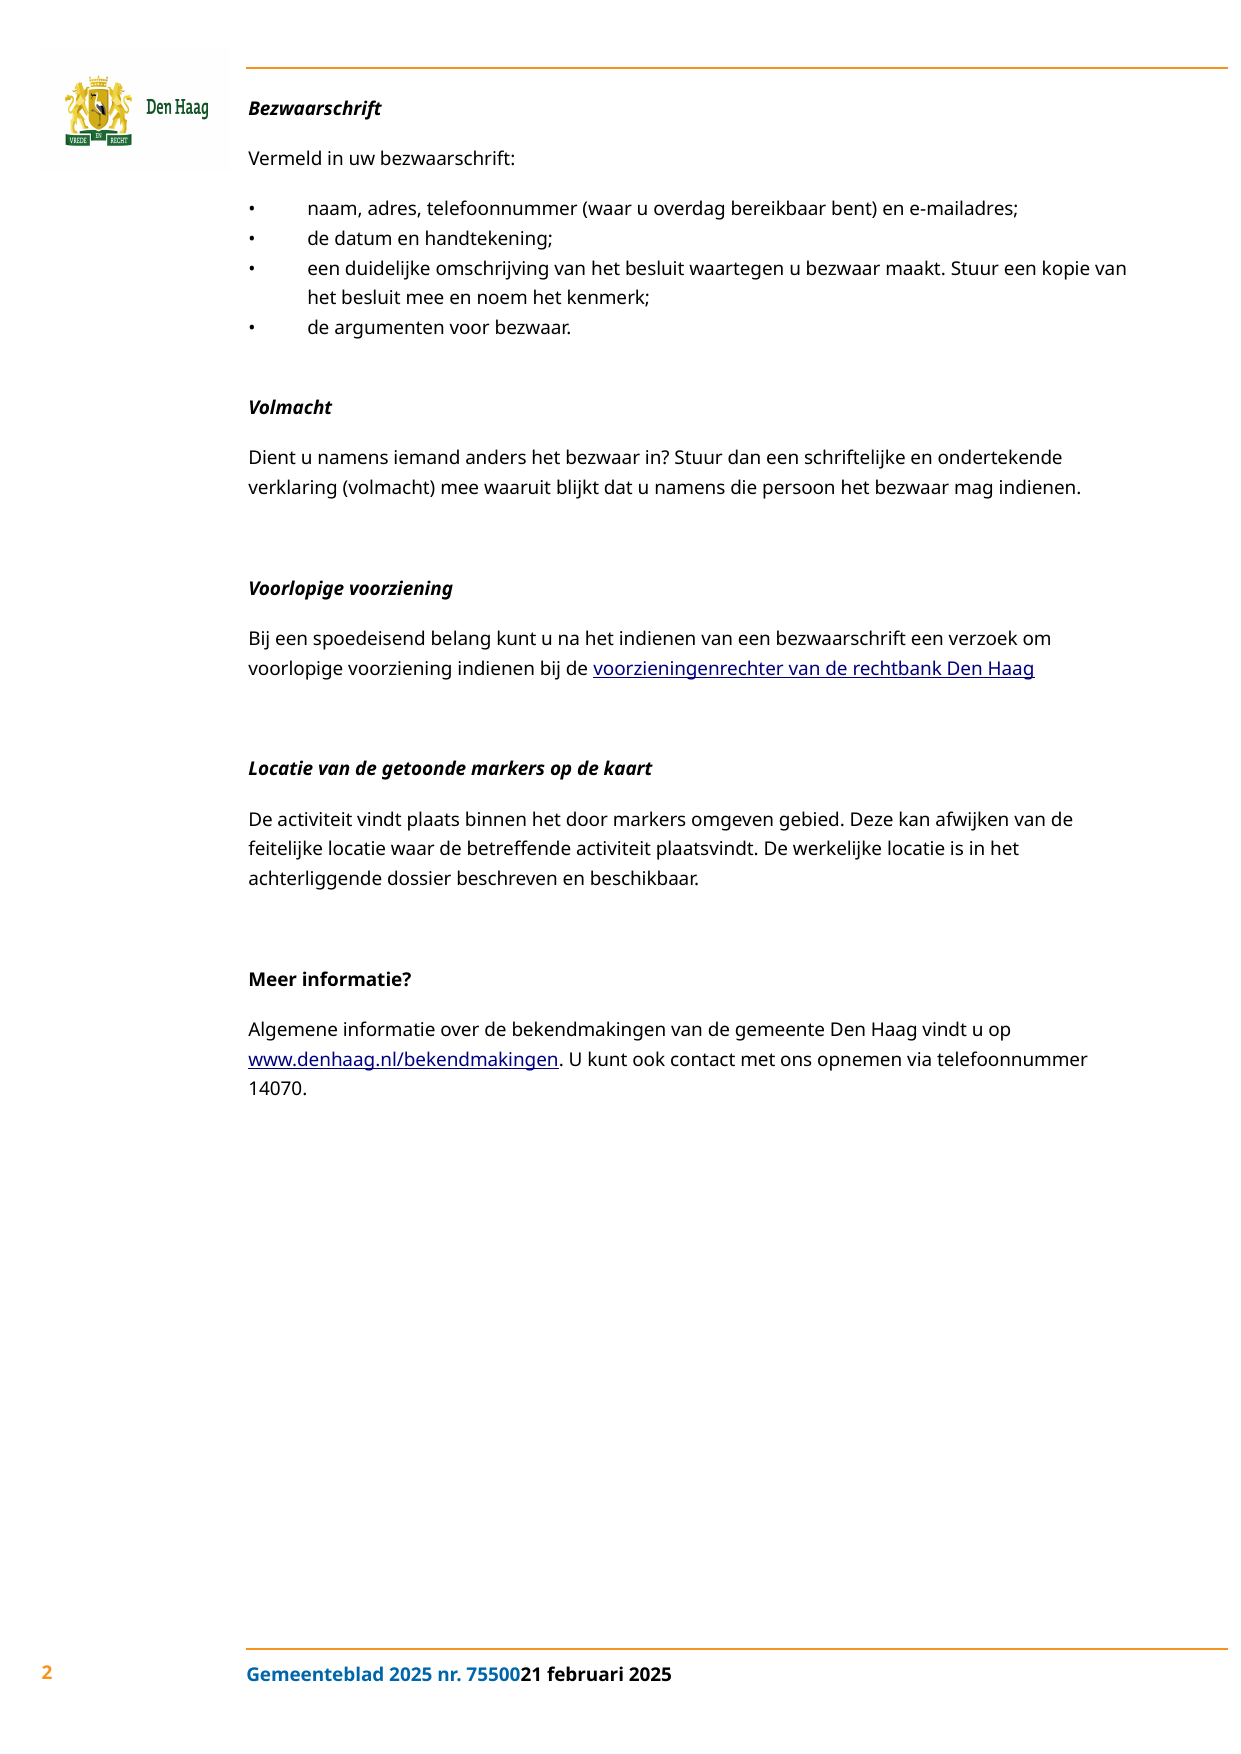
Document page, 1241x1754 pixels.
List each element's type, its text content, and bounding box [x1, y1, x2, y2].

text Locatie van de getoonde markers op de kaart [248, 756, 1152, 781]
picture [41, 47, 231, 172]
text Bij een spoedeisend belang kunt u na het indienen van een bezwaarschrift een verzoek om voorlopige voorziening indienen bij de voorzieningenrechter van de rechtbank Den Haag [248, 625, 1152, 681]
list de datum en handtekening; [248, 225, 1152, 251]
list naam, adres, telefoonnummer (waar u overdag bereikbaar bent) en e-mailadres; [248, 196, 1152, 221]
text De activiteit vindt plaats binnen het door markers omgeven gebied. Deze kan afwijken van de feitelijke locatie waar de betreffende activiteit plaatsvindt. De werkelijke locatie is in het achterliggende dossier beschreven en beschikbaar. [248, 806, 1152, 891]
list een duidelijke omschrijving van het besluit waartegen u bezwaar maakt. Stuur een kopie van het besluit mee en noem het kenmerk; [248, 255, 1152, 310]
text Voorlopige voorziening [248, 575, 1152, 601]
text Dient u namens iemand anders het bezwaar in? Stuur dan een schriftelijke en ondertekende verklaring (volmacht) mee waaruit blijkt dat u namens die persoon het bezwaar mag indienen. [248, 444, 1152, 500]
text Meer informatie? [248, 966, 1152, 992]
text Bezwaarschrift [248, 95, 1152, 121]
text Vermeld in uw bezwaarschrift: [248, 145, 1152, 171]
text Volmacht [248, 394, 1152, 420]
list de argumenten voor bezwaar. [248, 314, 1152, 340]
text Algemene informatie over de bekendmakingen van de gemeente Den Haag vindt u op www.denhaag.nl/bekendmakingen. U kunt ook contact met ons opnemen via telefoonnummer 14070. [248, 1016, 1152, 1101]
